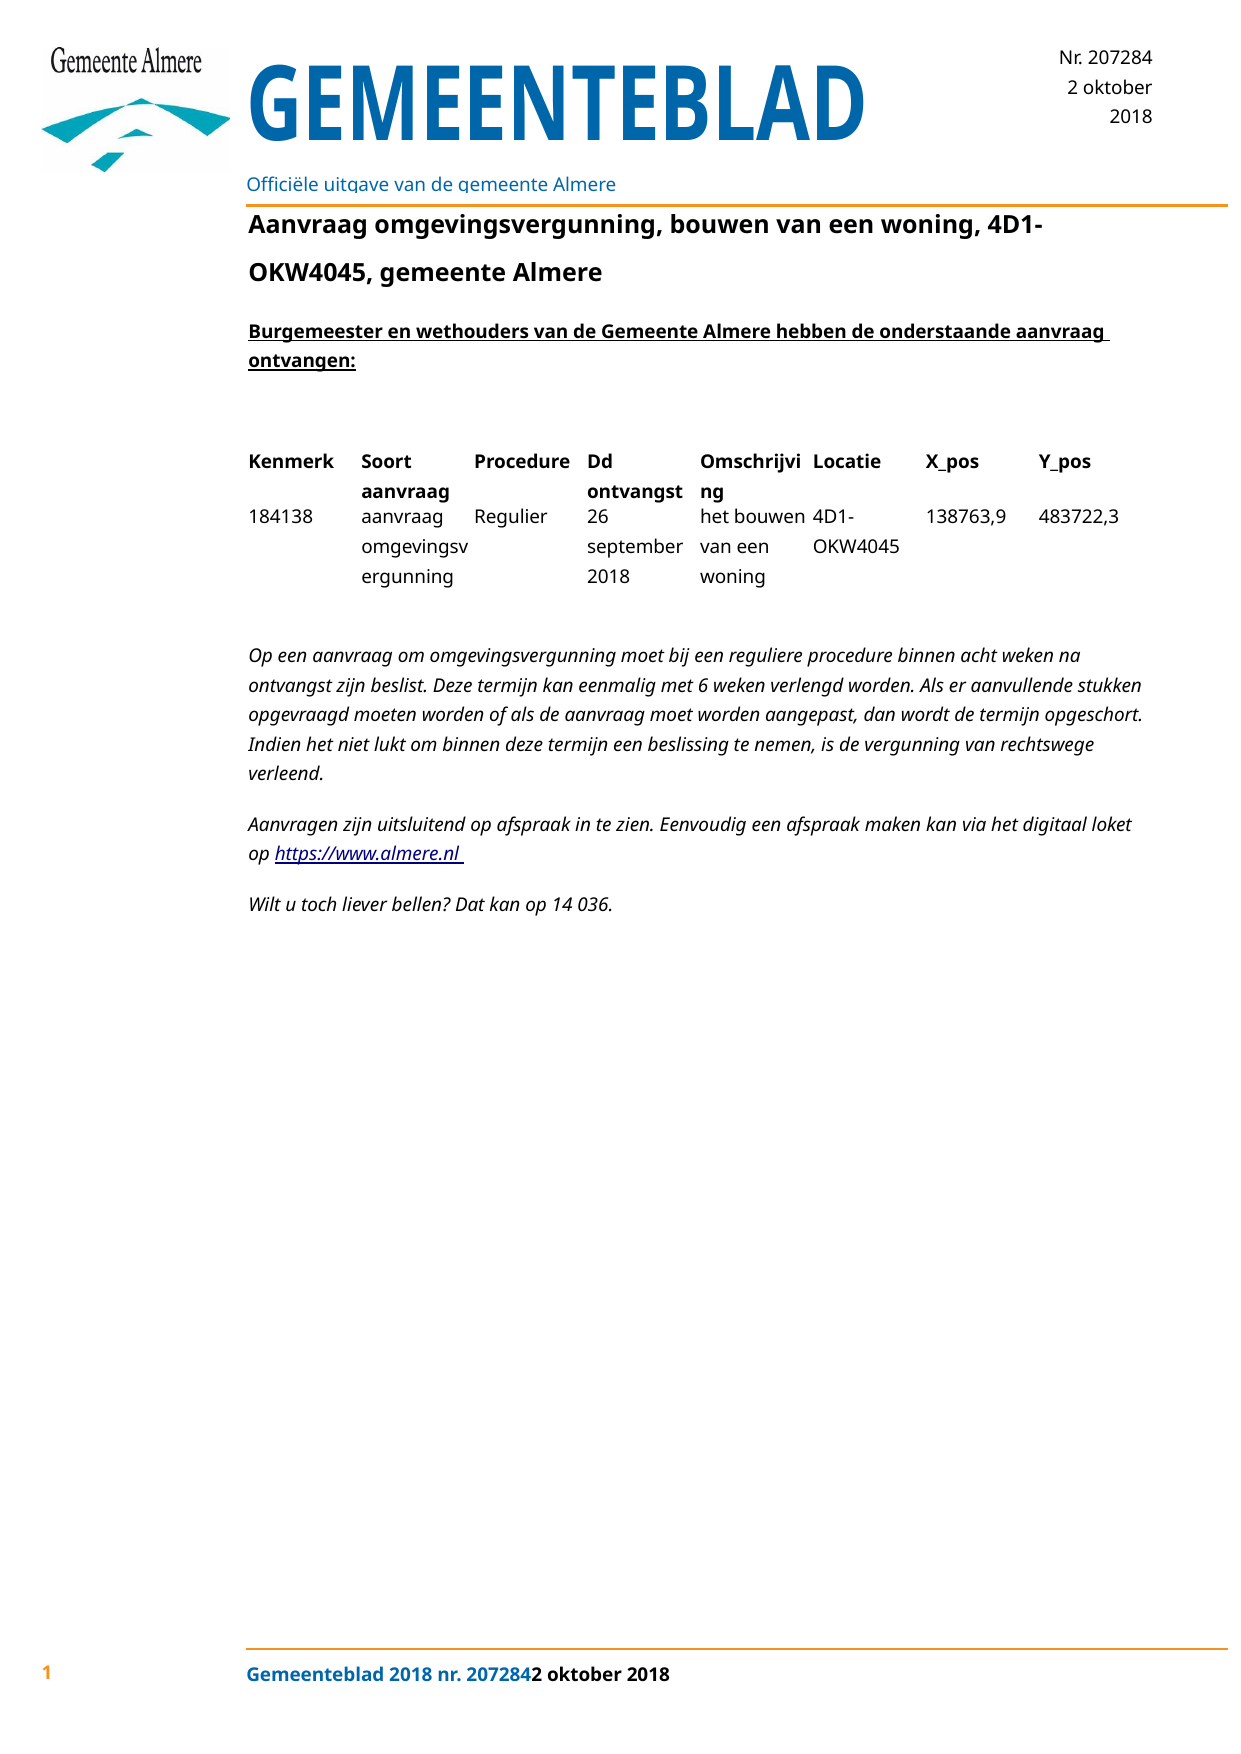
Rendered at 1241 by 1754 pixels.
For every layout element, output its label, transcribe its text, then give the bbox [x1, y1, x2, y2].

text Wilt u toch liever bellen? Dat kan op 14 036. [248, 891, 1152, 917]
text Burgemeester en wethouders van de Gemeente Almere hebben de onderstaande aanvraag ontvangen: [248, 318, 1152, 373]
picture [41, 47, 231, 172]
table_header Soort aanvraag [361, 449, 474, 504]
table_cell aanvraag omgevingsvergunning [361, 504, 474, 589]
text Op een aanvraag om omgevingsvergunning moet bij een reguliere procedure binnen acht weken na ontvangst zijn beslist. Deze termijn kan eenmalig met 6 weken verlengd worden. Als er aanvullende stukken opgevraagd moeten worden of als de aanvraag moet worden aangepast, dan wordt de termijn opgeschort. Indien het niet lukt om binnen deze termijn een beslissing te nemen, is de vergunning van rechtswege verleend. [248, 642, 1152, 786]
text Aanvraag omgevingsvergunning, bouwen van een woning, 4D1-OKW4045, gemeente Almere [248, 207, 1152, 288]
table_header Locatie [813, 449, 926, 504]
text Aanvragen zijn uitsluitend op afspraak in te zien. Eenvoudig een afspraak maken kan via het digitaal loket op https://www.almere.nl [248, 811, 1152, 866]
table_cell Regulier [474, 504, 587, 589]
table_header Omschrijving [700, 449, 813, 504]
table_cell 26 september 2018 [587, 504, 700, 589]
table_cell 138763,9 [926, 504, 1038, 589]
table_cell 483722,3 [1039, 504, 1152, 589]
table_cell 4D1-OKW4045 [813, 504, 926, 589]
table_cell 184138 [248, 504, 361, 589]
table_header Procedure [474, 449, 587, 504]
table_header Dd ontvangst [587, 449, 700, 504]
table_cell het bouwen van een woning [700, 504, 813, 589]
table_header X_pos [926, 449, 1038, 504]
table_header Y_pos [1039, 449, 1152, 504]
table_header Kenmerk [248, 449, 361, 504]
